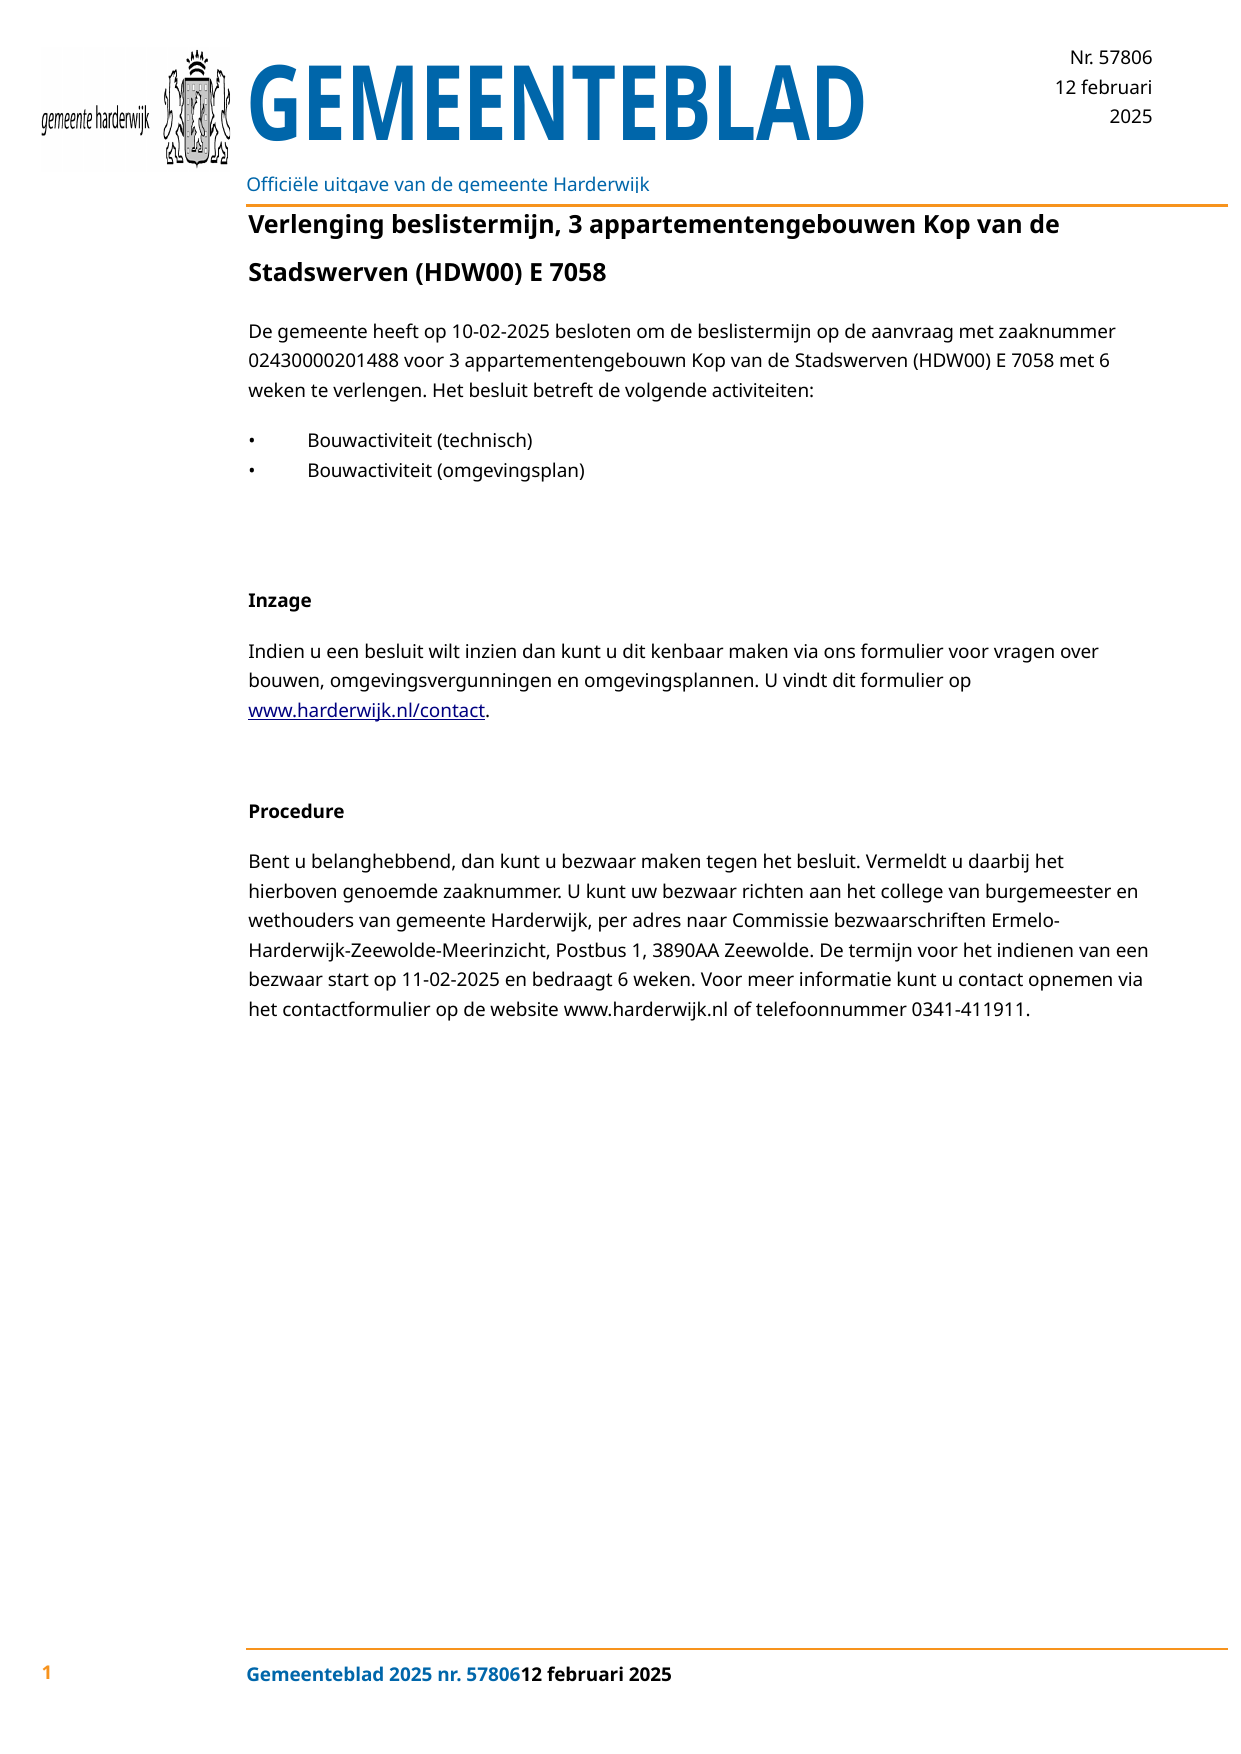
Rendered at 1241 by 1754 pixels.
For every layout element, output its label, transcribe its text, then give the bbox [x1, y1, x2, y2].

text Bent u belanghebbend, dan kunt u bezwaar maken tegen het besluit. Vermeldt u daarbij het hierboven genoemde zaaknummer. U kunt uw bezwaar richten aan het college van burgemeester en wethouders van gemeente Harderwijk, per adres naar Commissie bezwaarschriften Ermelo-Harderwijk-Zeewolde-Meerinzicht, Postbus 1, 3890AA Zeewolde. De termijn voor het indienen van een bezwaar start op 11-02-2025 en bedraagt 6 weken. Voor meer informatie kunt u contact opnemen via het contactformulier op de website www.harderwijk.nl of telefoonnummer 0341-411911. [248, 848, 1152, 1022]
text De gemeente heeft op 10-02-2025 besloten om de beslistermijn op de aanvraag met zaaknummer 02430000201488 voor 3 appartementengebouwn Kop van de Stadswerven (HDW00) E 7058 met 6 weken te verlengen. Het besluit betreft de volgende activiteiten: [248, 318, 1152, 403]
text Verlenging beslistermijn, 3 appartementengebouwen Kop van de Stadswerven (HDW00) E 7058 [248, 207, 1152, 288]
text Indien u een besluit wilt inzien dan kunt u dit kenbaar maken via ons formulier voor vragen over bouwen, omgevingsvergunningen en omgevingsplannen. U vindt dit formulier op www.harderwijk.nl/contact. [248, 638, 1152, 723]
list Bouwactiviteit (technisch) [248, 427, 1152, 453]
picture [41, 47, 231, 172]
list Bouwactiviteit (omgevingsplan) [248, 457, 1152, 483]
text Procedure [248, 798, 1152, 824]
text Inzage [248, 587, 1152, 613]
